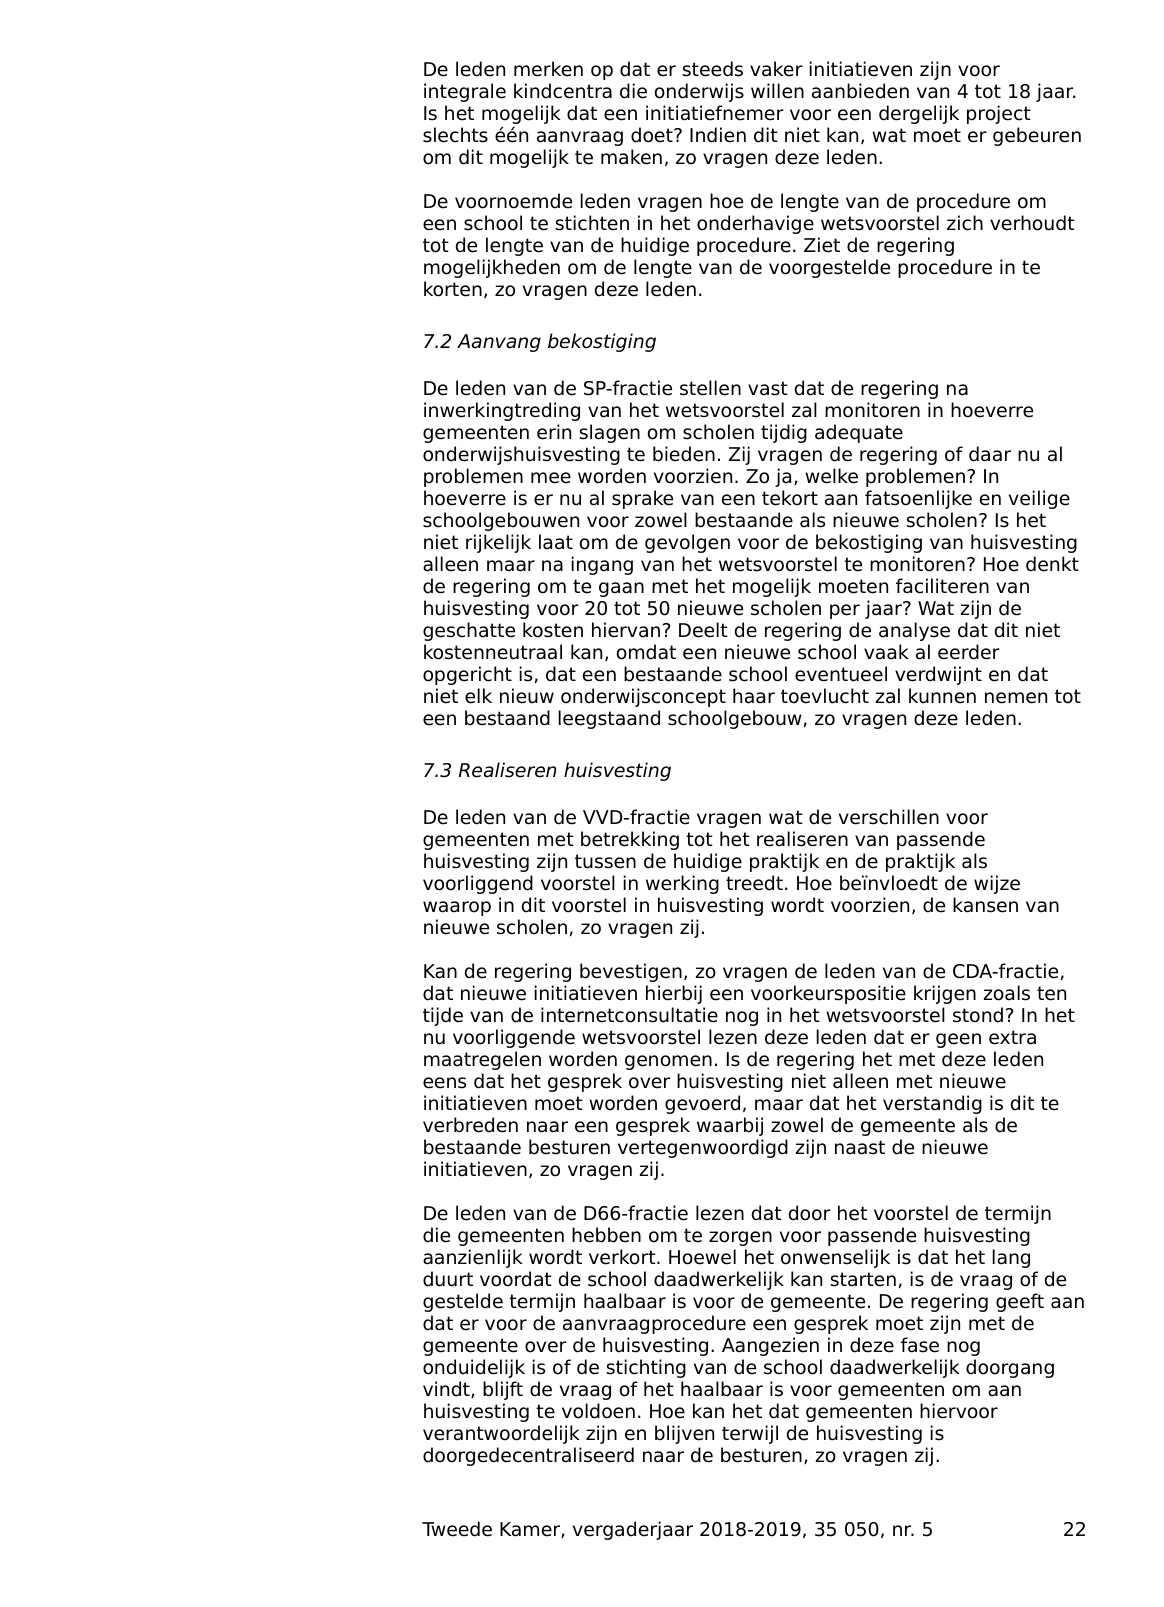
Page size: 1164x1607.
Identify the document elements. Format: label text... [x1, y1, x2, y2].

text Kan de regering bevestigen, zo vragen de leden van de CDA-fractie, dat nieuwe initiatieven hierbij een voorkeurspositie krijgen zoals ten tijde van de internetconsultatie nog in het wetsvoorstel stond? In het nu voorliggende wetsvoorstel lezen deze leden dat er geen extra maatregelen worden genomen. Is de regering het met deze leden eens dat het gesprek over huisvesting niet alleen met nieuwe initiatieven moet worden gevoerd, maar dat het verstandig is dit te verbreden naar een gesprek waarbij zowel de gemeente als de bestaande besturen vertegenwoordigd zijn naast de nieuwe initiatieven, zo vragen zij. [422, 961, 1087, 1181]
text De leden van de VVD-fractie vragen wat de verschillen voor gemeenten met betrekking tot het realiseren van passende huisvesting zijn tussen de huidige praktijk en de praktijk als voorliggend voorstel in werking treedt. Hoe beïnvloedt de wijze waarop in dit voorstel in huisvesting wordt voorzien, de kansen van nieuwe scholen, zo vragen zij. [422, 807, 1087, 938]
text De leden merken op dat er steeds vaker initiatieven zijn voor integrale kindcentra die onderwijs willen aanbieden van 4 tot 18 jaar. Is het mogelijk dat een initiatiefnemer voor een dergelijk project slechts één aanvraag doet? Indien dit niet kan, wat moet er gebeuren om dit mogelijk te maken, zo vragen deze leden. [422, 59, 1087, 169]
text De leden van de SP-fractie stellen vast dat de regering na inwerkingtreding van het wetsvoorstel zal monitoren in hoeverre gemeenten erin slagen om scholen tijdig adequate onderwijshuisvesting te bieden. Zij vragen de regering of daar nu al problemen mee worden voorzien. Zo ja, welke problemen? In hoeverre is er nu al sprake van een tekort aan fatsoenlijke en veilige schoolgebouwen voor zowel bestaande als nieuwe scholen? Is het niet rijkelijk laat om de gevolgen voor de bekostiging van huisvesting alleen maar na ingang van het wetsvoorstel te monitoren? Hoe denkt de regering om te gaan met het mogelijk moeten faciliteren van huisvesting voor 20 tot 50 nieuwe scholen per jaar? Wat zijn de geschatte kosten hiervan? Deelt de regering de analyse dat dit niet kostenneutraal kan, omdat een nieuwe school vaak al eerder opgericht is, dat een bestaande school eventueel verdwijnt en dat niet elk nieuw onderwijsconcept haar toevlucht zal kunnen nemen tot een bestaand leegstaand schoolgebouw, zo vragen deze leden. [422, 378, 1087, 730]
text De voornoemde leden vragen hoe de lengte van de procedure om een school te stichten in het onderhavige wetsvoorstel zich verhoudt tot de lengte van de huidige procedure. Ziet de regering mogelijkheden om de lengte van de voorgestelde procedure in te korten, zo vragen deze leden. [422, 191, 1087, 301]
subtitle 7.2 Aanvang bekostiging [422, 331, 1087, 353]
text De leden van de D66-fractie lezen dat door het voorstel de termijn die gemeenten hebben om te zorgen voor passende huisvesting aanzienlijk wordt verkort. Hoewel het onwenselijk is dat het lang duurt voordat de school daadwerkelijk kan starten, is de vraag of de gestelde termijn haalbaar is voor de gemeente. De regering geeft aan dat er voor de aanvraagprocedure een gesprek moet zijn met de gemeente over de huisvesting. Aangezien in deze fase nog onduidelijk is of de stichting van de school daadwerkelijk doorgang vindt, blijft de vraag of het haalbaar is voor gemeenten om aan huisvesting te voldoen. Hoe kan het dat gemeenten hiervoor verantwoordelijk zijn en blijven terwijl de huisvesting is doorgedecentraliseerd naar de besturen, zo vragen zij. [422, 1203, 1087, 1466]
subtitle 7.3 Realiseren huisvesting [422, 760, 1087, 782]
